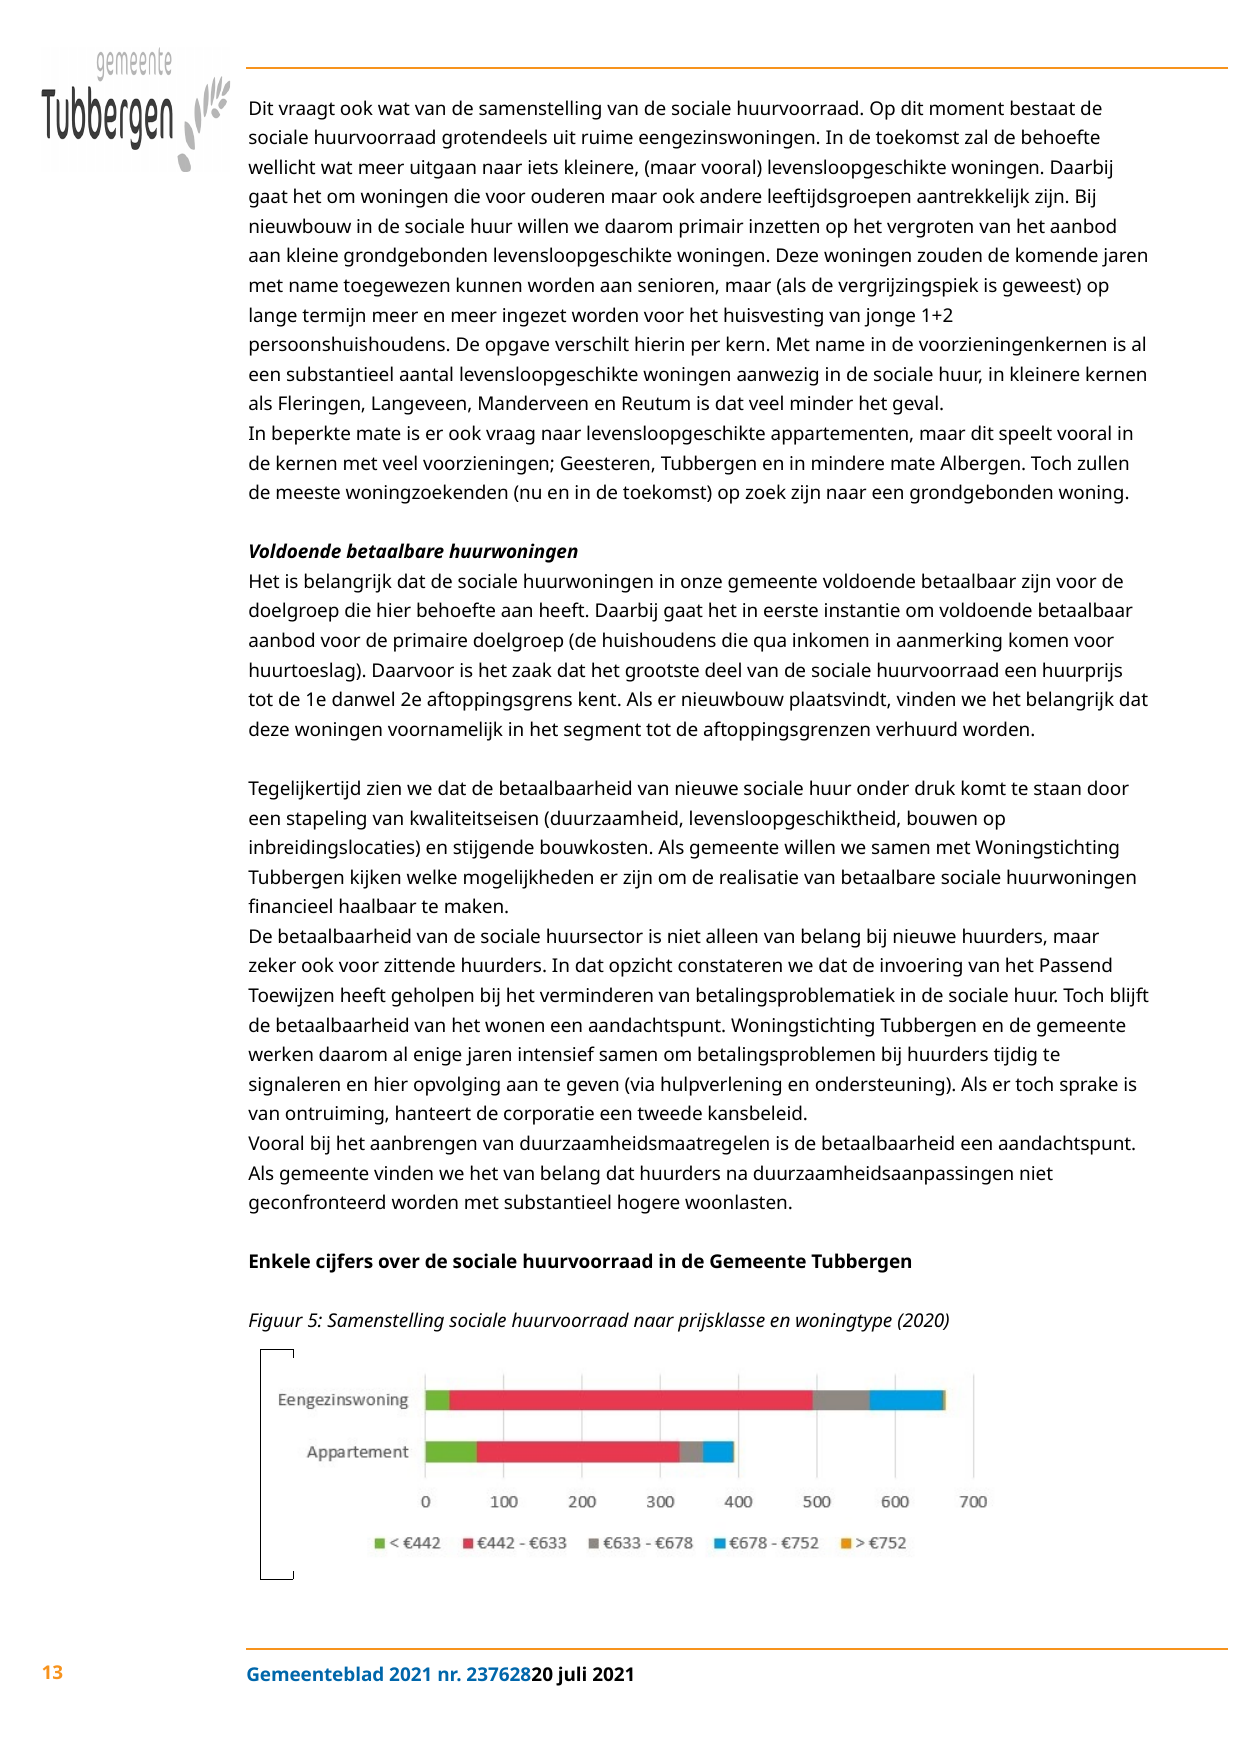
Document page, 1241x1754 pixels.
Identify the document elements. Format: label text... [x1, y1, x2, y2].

text Vooral bij het aanbrengen van duurzaamheidsmaatregelen is de betaalbaarheid een aandachtspunt. Als gemeente vinden we het van belang dat huurders na duurzaamheidsaanpassingen niet geconfronteerd worden met substantieel hogere woonlasten. [248, 1130, 1152, 1215]
text De betaalbaarheid van de sociale huursector is niet alleen van belang bij nieuwe huurders, maar zeker ook voor zittende huurders. In dat opzicht constateren we dat de invoering van het Passend Toewijzen heeft geholpen bij het verminderen van betalingsproblematiek in de sociale huur. Toch blijft de betaalbaarheid van het wonen een aandachtspunt. Woningstichting Tubbergen en de gemeente werken daarom al enige jaren intensief samen om betalingsproblemen bij huurders tijdig te signaleren en hier opvolging aan te geven (via hulpverlening en ondersteuning). Als er toch sprake is van ontruiming, hanteert de corporatie een tweede kansbeleid. [248, 923, 1152, 1126]
text In beperkte mate is er ook vraag naar levensloopgeschikte appartementen, maar dit speelt vooral in de kernen met veel voorzieningen; Geesteren, Tubbergen en in mindere mate Albergen. Toch zullen de meeste woningzoekenden (nu en in de toekomst) op zoek zijn naar een grondgebonden woning. [248, 420, 1152, 505]
text Figuur 5: Samenstelling sociale huurvoorraad naar prijsklasse en woningtype (2020) [248, 1308, 1152, 1333]
text Voldoende betaalbare huurwoningen [248, 538, 1152, 564]
text Tegelijkertijd zien we dat de betaalbaarheid van nieuwe sociale huur onder druk komt te staan door een stapeling van kwaliteitseisen (duurzaamheid, levensloopgeschiktheid, bouwen op inbreidingslocaties) en stijgende bouwkosten. Als gemeente willen we samen met Woningstichting Tubbergen kijken welke mogelijkheden er zijn om de realisatie van betaalbare sociale huurwoningen financieel haalbaar te maken. [248, 775, 1152, 919]
picture [268, 1358, 1008, 1571]
text Enkele cijfers over de sociale huurvoorraad in de Gemeente Tubbergen [248, 1248, 1152, 1274]
text Het is belangrijk dat de sociale huurwoningen in onze gemeente voldoende betaalbaar zijn voor de doelgroep die hier behoefte aan heeft. Daarbij gaat het in eerste instantie om voldoende betaalbaar aanbod voor de primaire doelgroep (de huishoudens die qua inkomen in aanmerking komen voor huurtoeslag). Daarvoor is het zaak dat het grootste deel van de sociale huurvoorraad een huurprijs tot de 1e danwel 2e aftoppingsgrens kent. Als er nieuwbouw plaatsvindt, vinden we het belangrijk dat deze woningen voornamelijk in het segment tot de aftoppingsgrenzen verhuurd worden. [248, 568, 1152, 742]
text Dit vraagt ook wat van de samenstelling van de sociale huurvoorraad. Op dit moment bestaat de sociale huurvoorraad grotendeels uit ruime eengezinswoningen. In de toekomst zal de behoefte wellicht wat meer uitgaan naar iets kleinere, (maar vooral) levensloopgeschikte woningen. Daarbij gaat het om woningen die voor ouderen maar ook andere leeftijdsgroepen aantrekkelijk zijn. Bij nieuwbouw in de sociale huur willen we daarom primair inzetten op het vergroten van het aanbod aan kleine grondgebonden levensloopgeschikte woningen. Deze woningen zouden de komende jaren met name toegewezen kunnen worden aan senioren, maar (als de vergrijzingspiek is geweest) op lange termijn meer en meer ingezet worden voor het huisvesting van jonge 1+2 persoonshuishoudens. De opgave verschilt hierin per kern. Met name in de voorzieningenkernen is al een substantieel aantal levensloopgeschikte woningen aanwezig in de sociale huur, in kleinere kernen als Fleringen, Langeveen, Manderveen en Reutum is dat veel minder het geval. [248, 95, 1152, 416]
picture [41, 47, 231, 172]
